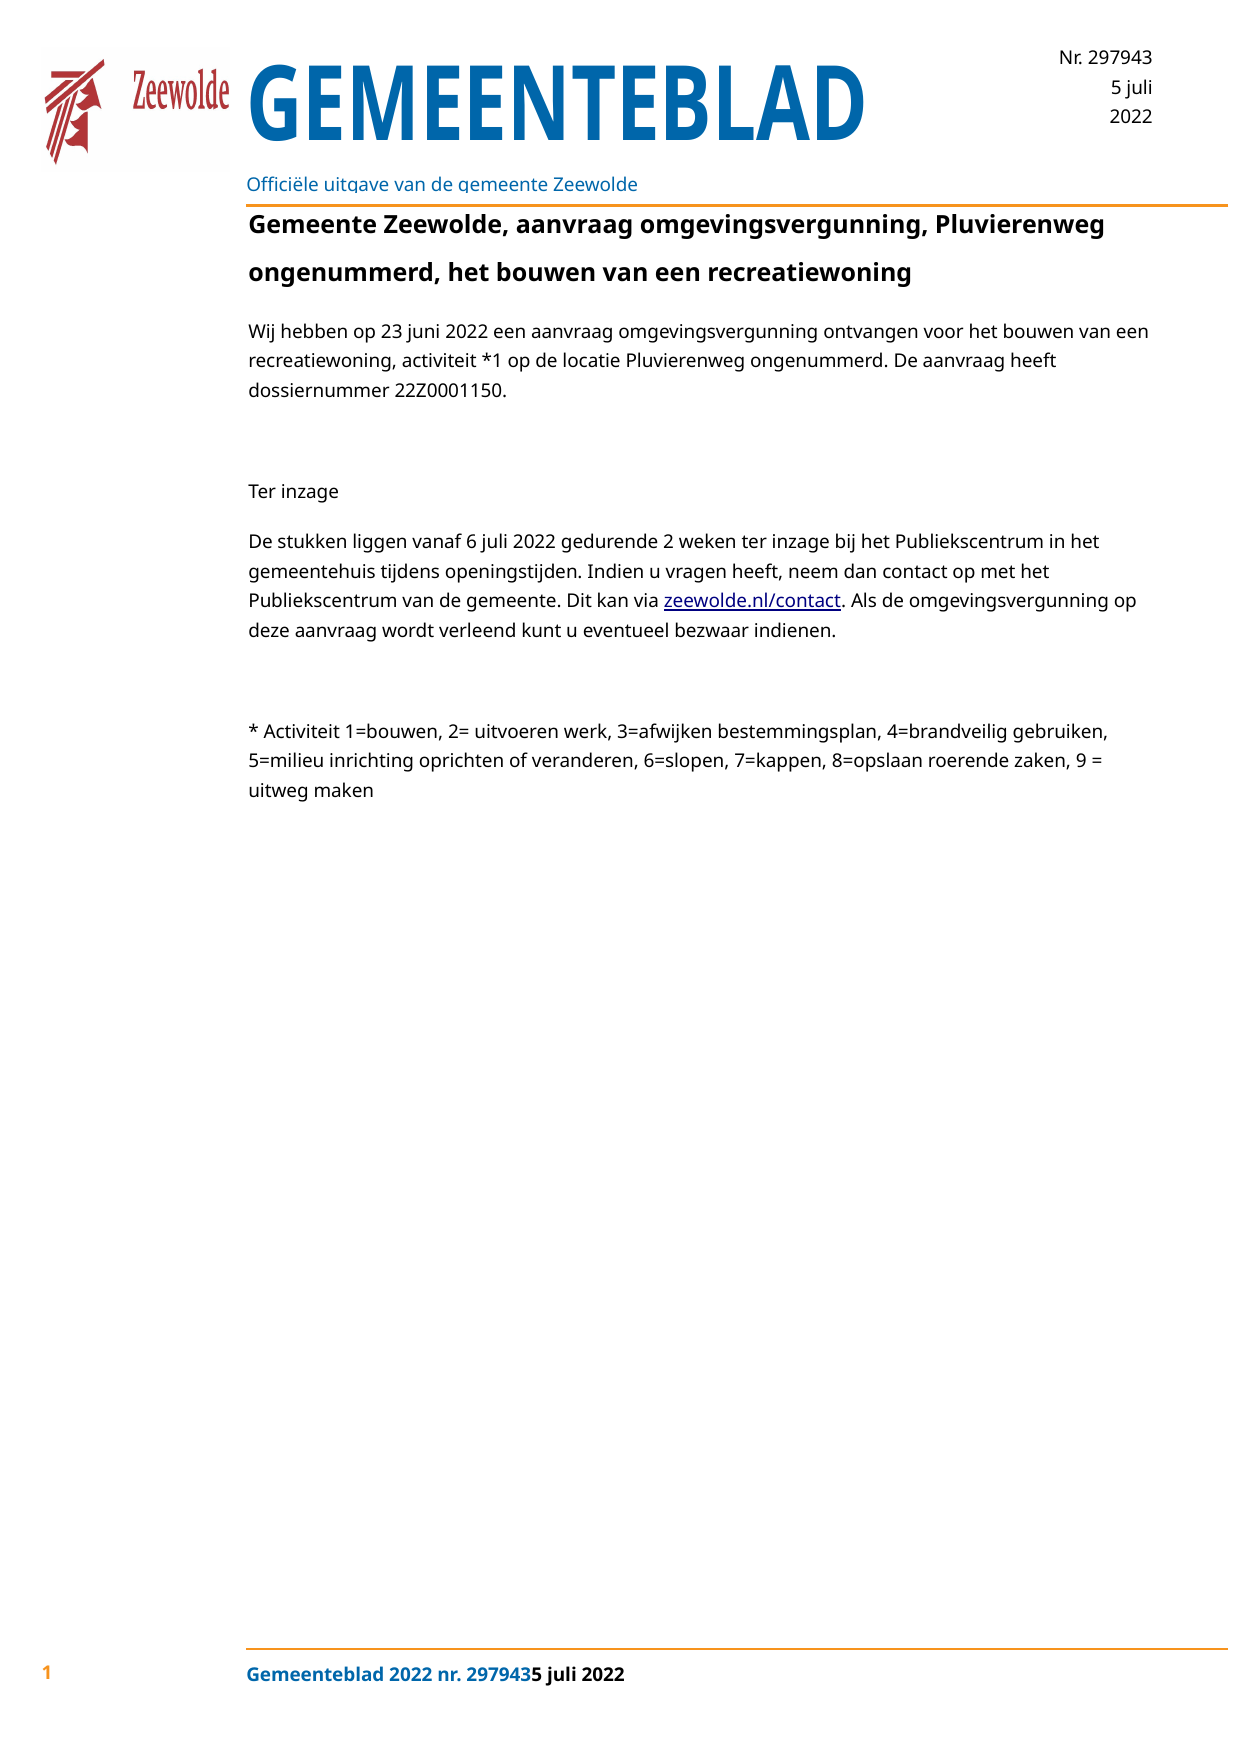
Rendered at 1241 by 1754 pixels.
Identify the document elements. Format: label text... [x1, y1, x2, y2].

text Ter inzage [248, 478, 1152, 504]
text Gemeente Zeewolde, aanvraag omgevingsvergunning, Pluvierenweg ongenummerd, het bouwen van een recreatiewoning [248, 207, 1152, 288]
picture [41, 47, 231, 172]
text De stukken liggen vanaf 6 juli 2022 gedurende 2 weken ter inzage bij het Publiekscentrum in het gemeentehuis tijdens openingstijden. Indien u vragen heeft, neem dan contact op met het Publiekscentrum van de gemeente. Dit kan via zeewolde.nl/contact. Als de omgevingsvergunning op deze aanvraag wordt verleend kunt u eventueel bezwaar indienen. [248, 528, 1152, 643]
text * Activiteit 1=bouwen, 2= uitvoeren werk, 3=afwijken bestemmingsplan, 4=brandveilig gebruiken, 5=milieu inrichting oprichten of veranderen, 6=slopen, 7=kappen, 8=opslaan roerende zaken, 9 = uitweg maken [248, 718, 1152, 803]
text Wij hebben op 23 juni 2022 een aanvraag omgevingsvergunning ontvangen voor het bouwen van een recreatiewoning, activiteit *1 op de locatie Pluvierenweg ongenummerd. De aanvraag heeft dossiernummer 22Z0001150. [248, 318, 1152, 403]
